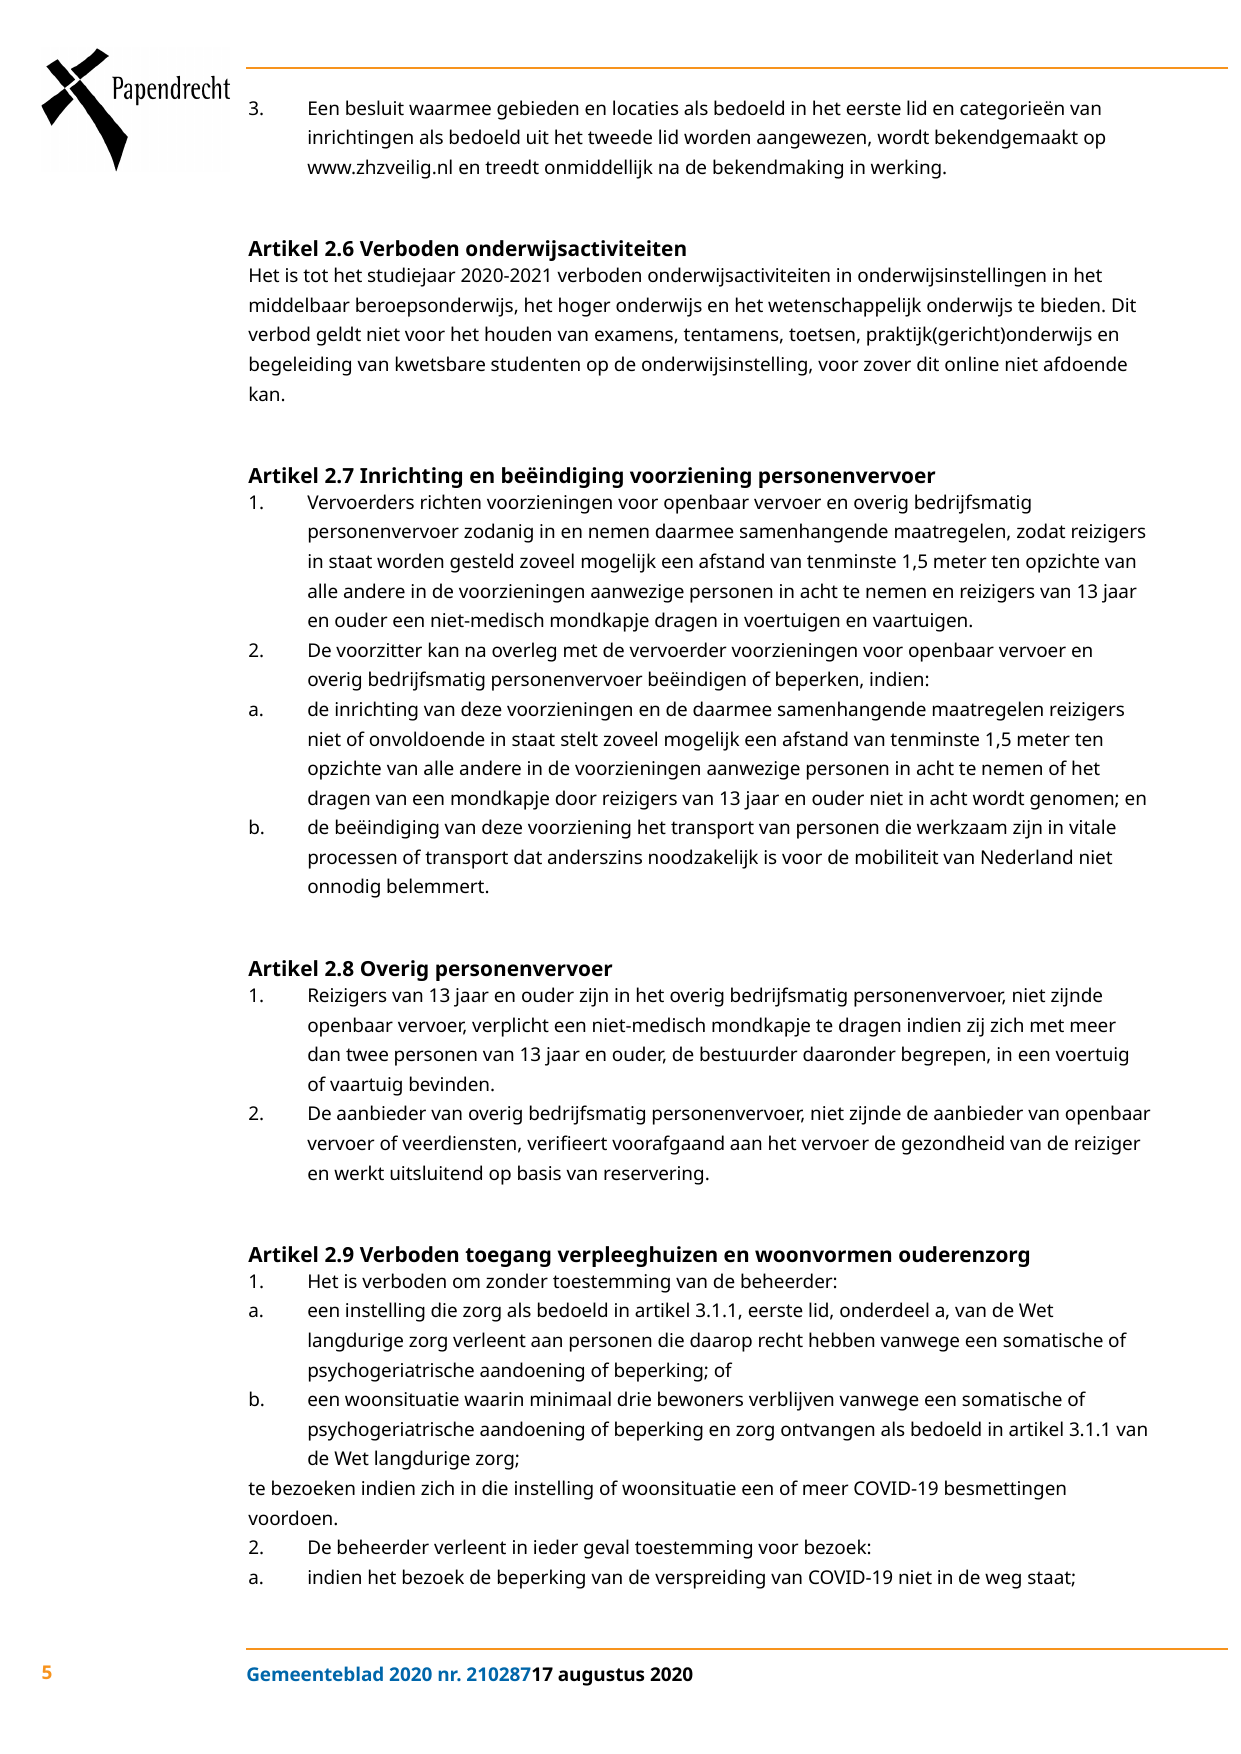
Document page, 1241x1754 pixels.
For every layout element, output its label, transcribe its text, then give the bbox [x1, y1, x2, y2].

list Een besluit waarmee gebieden en locaties als bedoeld in het eerste lid en categorieën van inrichtingen als bedoeld uit het tweede lid worden aangewezen, wordt bekendgemaakt op www.zhzveilig.nl en treedt onmiddellijk na de bekendmaking in werking. [248, 95, 1152, 180]
text Artikel 2.6 Verboden onderwijsactiviteiten [248, 234, 1152, 262]
list de inrichting van deze voorzieningen en de daarmee samenhangende maatregelen reizigers niet of onvoldoende in staat stelt zoveel mogelijk een afstand van tenminste 1,5 meter ten opzichte van alle andere in de voorzieningen aanwezige personen in acht te nemen of het dragen van een mondkapje door reizigers van 13 jaar en ouder niet in acht wordt genomen; en [248, 696, 1152, 811]
text Artikel 2.7 Inrichting en beëindiging voorziening personenvervoer [248, 461, 1152, 489]
picture [41, 47, 231, 172]
text Artikel 2.8 Overig personenvervoer [248, 954, 1152, 982]
list een woonsituatie waarin minimaal drie bewoners verblijven vanwege een somatische of psychogeriatrische aandoening of beperking en zorg ontvangen als bedoeld in artikel 3.1.1 van de Wet langdurige zorg; [248, 1386, 1152, 1471]
list een instelling die zorg als bedoeld in artikel 3.1.1, eerste lid, onderdeel a, van de Wet langdurige zorg verleent aan personen die daarop recht hebben vanwege een somatische of psychogeriatrische aandoening of beperking; of [248, 1298, 1152, 1383]
text Artikel 2.9 Verboden toegang verpleeghuizen en woonvormen ouderenzorg [248, 1240, 1152, 1268]
list Het is verboden om zonder toestemming van de beheerder: [248, 1268, 1152, 1294]
list indien het bezoek de beperking van de verspreiding van COVID-19 niet in de weg staat; [248, 1564, 1152, 1590]
list De beheerder verleent in ieder geval toestemming voor bezoek: [248, 1534, 1152, 1560]
list De voorzitter kan na overleg met de vervoerder voorzieningen voor openbaar vervoer en overig bedrijfsmatig personenvervoer beëindigen of beperken, indien: [248, 637, 1152, 692]
text te bezoeken indien zich in die instelling of woonsituatie een of meer COVID-19 besmettingen voordoen. [248, 1475, 1152, 1531]
list de beëindiging van deze voorziening het transport van personen die werkzaam zijn in vitale processen of transport dat anderszins noodzakelijk is voor de mobiliteit van Nederland niet onnodig belemmert. [248, 814, 1152, 899]
list Vervoerders richten voorzieningen voor openbaar vervoer en overig bedrijfsmatig personenvervoer zodanig in en nemen daarmee samenhangende maatregelen, zodat reizigers in staat worden gesteld zoveel mogelijk een afstand van tenminste 1,5 meter ten opzichte van alle andere in de voorzieningen aanwezige personen in acht te nemen en reizigers van 13 jaar en ouder een niet-medisch mondkapje dragen in voertuigen en vaartuigen. [248, 489, 1152, 633]
list De aanbieder van overig bedrijfsmatig personenvervoer, niet zijnde de aanbieder van openbaar vervoer of veerdiensten, verifieert voorafgaand aan het vervoer de gezondheid van de reiziger en werkt uitsluitend op basis van reservering. [248, 1101, 1152, 1185]
text Het is tot het studiejaar 2020-2021 verboden onderwijsactiviteiten in onderwijsinstellingen in het middelbaar beroepsonderwijs, het hoger onderwijs en het wetenschappelijk onderwijs te bieden. Dit verbod geldt niet voor het houden van examens, tentamens, toetsen, praktijk(gericht)onderwijs en begeleiding van kwetsbare studenten op de onderwijsinstelling, voor zover dit online niet afdoende kan. [248, 262, 1152, 406]
list Reizigers van 13 jaar en ouder zijn in het overig bedrijfsmatig personenvervoer, niet zijnde openbaar vervoer, verplicht een niet-medisch mondkapje te dragen indien zij zich met meer dan twee personen van 13 jaar en ouder, de bestuurder daaronder begrepen, in een voertuig of vaartuig bevinden. [248, 982, 1152, 1097]
